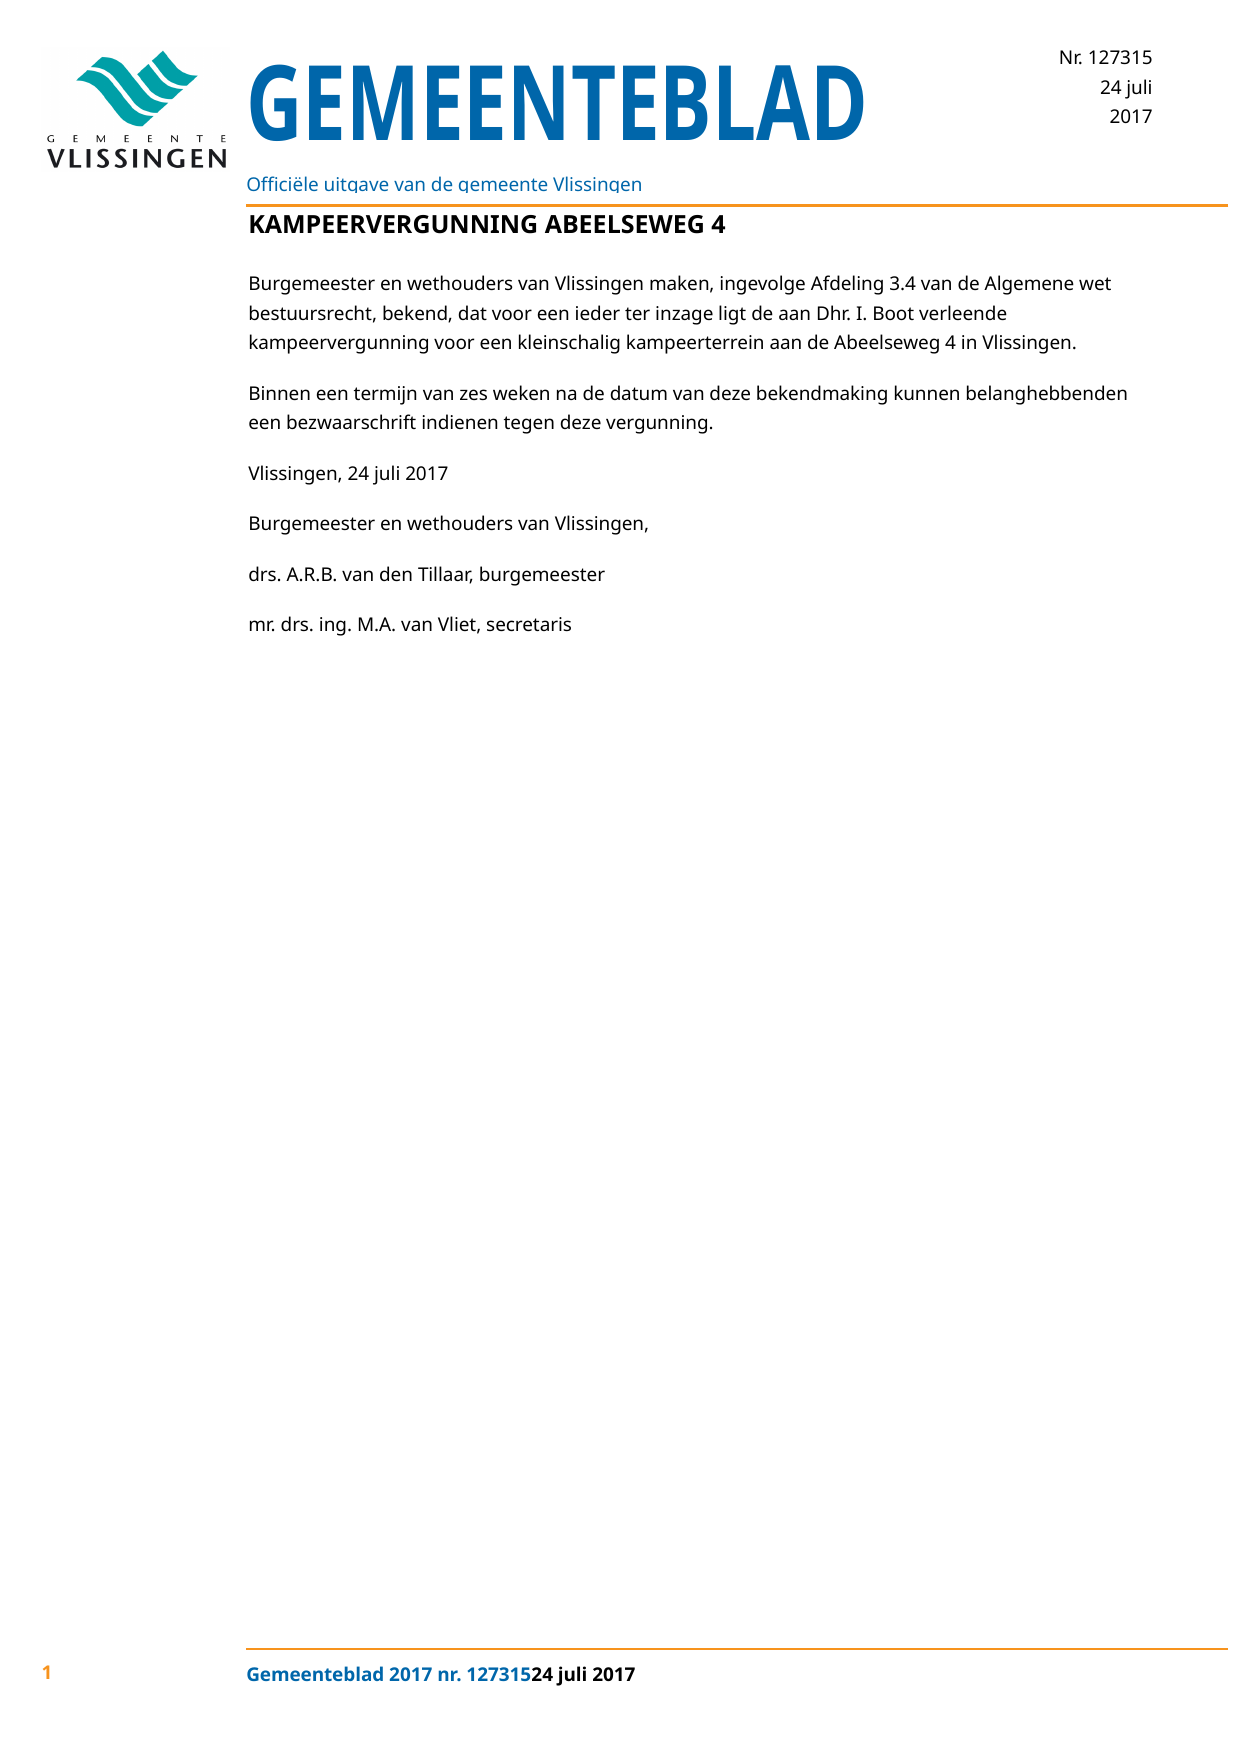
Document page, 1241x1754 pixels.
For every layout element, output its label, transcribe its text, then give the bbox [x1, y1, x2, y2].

text Burgemeester en wethouders van Vlissingen maken, ingevolge Afdeling 3.4 van de Algemene wet bestuursrecht, bekend, dat voor een ieder ter inzage ligt de aan Dhr. I. Boot verleende kampeervergunning voor een kleinschalig kampeerterrein aan de Abeelseweg 4 in Vlissingen. [248, 270, 1152, 355]
picture [41, 47, 231, 172]
text KAMPEERVERGUNNING ABEELSEWEG 4 [248, 207, 1152, 241]
text Binnen een termijn van zes weken na de datum van deze bekendmaking kunnen belanghebbenden een bezwaarschrift indienen tegen deze vergunning. [248, 380, 1152, 435]
text drs. A.R.B. van den Tillaar, burgemeester [248, 561, 1152, 586]
text Vlissingen, 24 juli 2017 [248, 460, 1152, 486]
text Burgemeester en wethouders van Vlissingen, [248, 510, 1152, 536]
text mr. drs. ing. M.A. van Vliet, secretaris [248, 611, 1152, 637]
